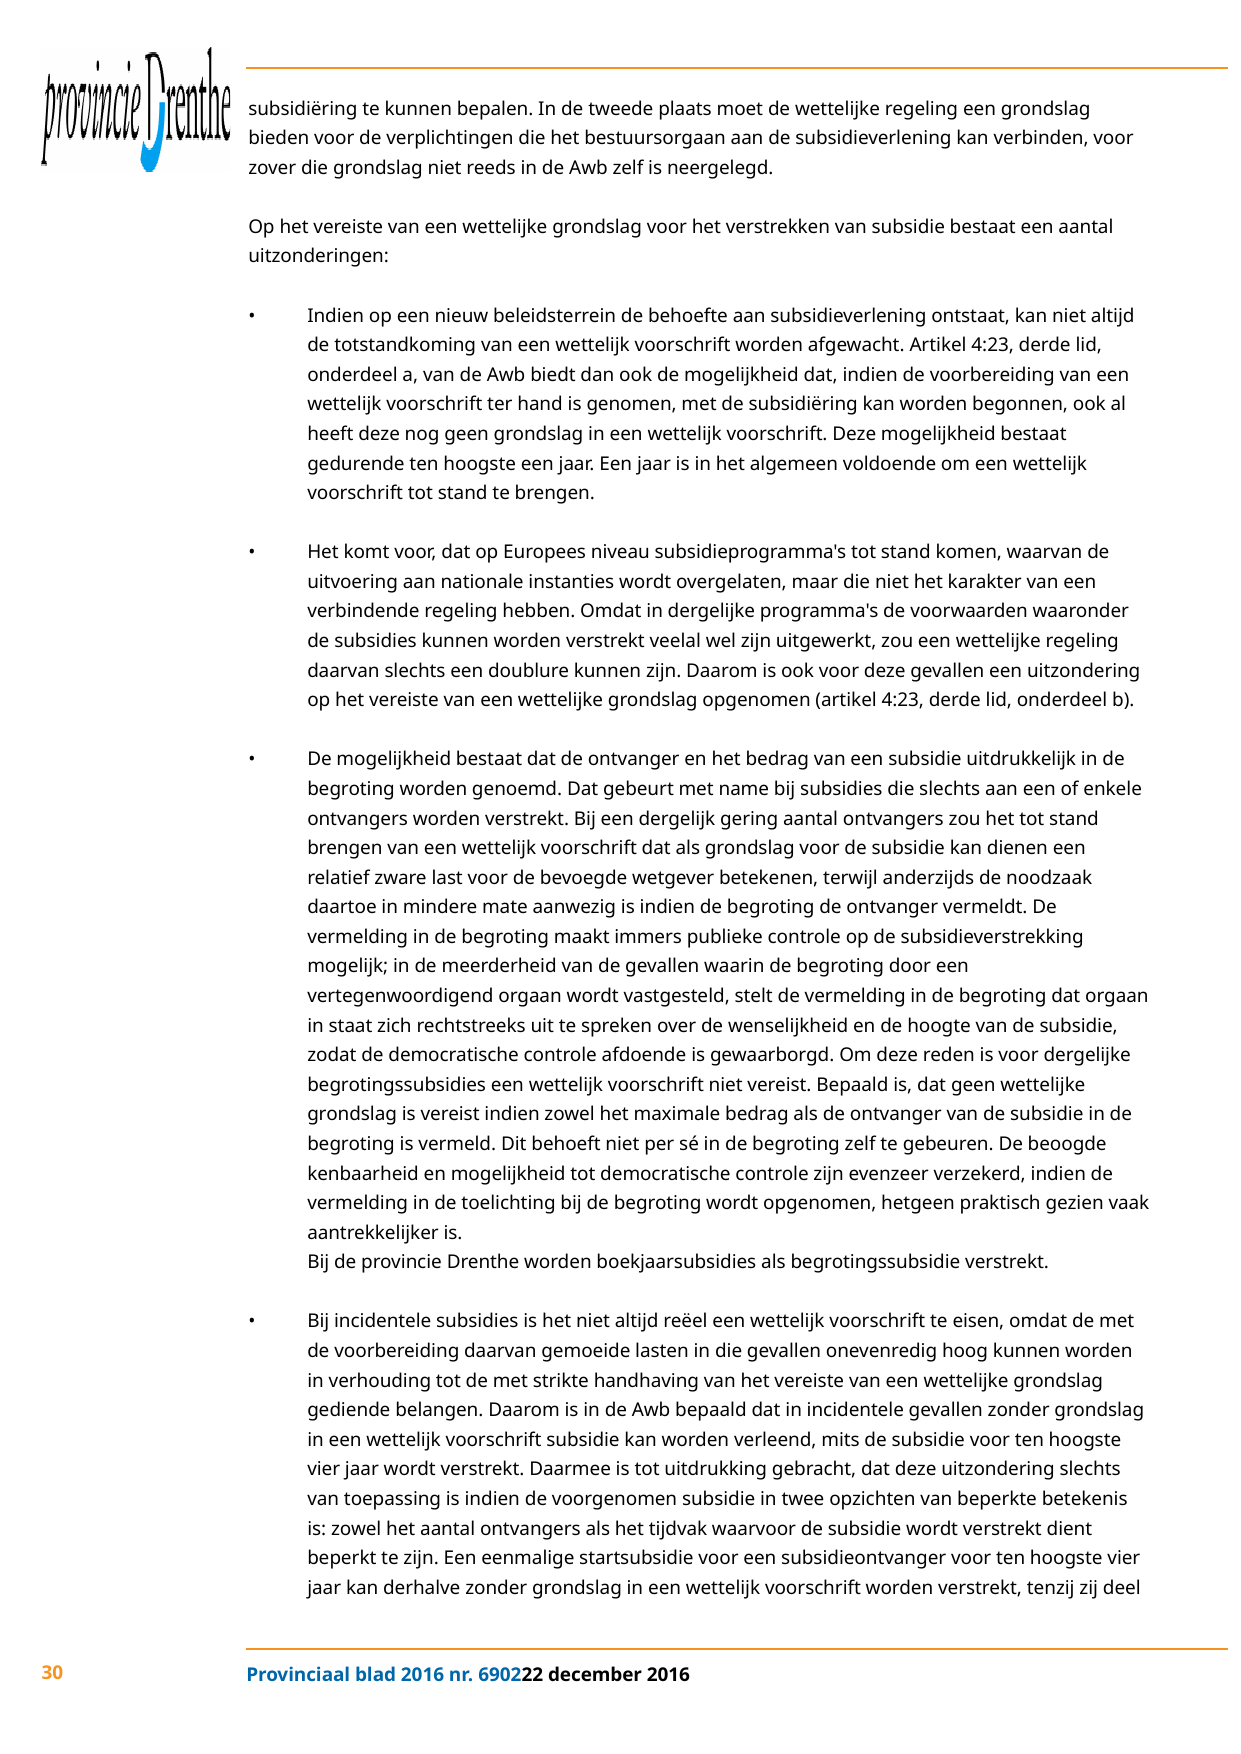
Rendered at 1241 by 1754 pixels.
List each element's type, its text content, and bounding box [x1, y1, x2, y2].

text Op het vereiste van een wettelijke grondslag voor het verstrekken van subsidie bestaat een aantal uitzonderingen: [248, 213, 1152, 268]
picture [41, 47, 231, 172]
list Indien op een nieuw beleidsterrein de behoefte aan subsidieverlening ontstaat, kan niet altijd de totstandkoming van een wettelijk voorschrift worden afgewacht. Artikel 4:23, derde lid, onderdeel a, van de Awb biedt dan ook de mogelijkheid dat, indien de voorbereiding van een wettelijk voorschrift ter hand is genomen, met de subsidiëring kan worden begonnen, ook al heeft deze nog geen grondslag in een wettelijk voorschrift. Deze mogelijkheid bestaat gedurende ten hoogste een jaar. Een jaar is in het algemeen voldoende om een wettelijk voorschrift tot stand te brengen. [248, 302, 1152, 505]
list Bij de provincie Drenthe worden boekjaarsubsidies als begrotingssubsidie verstrekt. [248, 1248, 1152, 1274]
text subsidiëring te kunnen bepalen. In de tweede plaats moet de wettelijke regeling een grondslag bieden voor de verplichtingen die het bestuursorgaan aan de subsidieverlening kan verbinden, voor zover die grondslag niet reeds in de Awb zelf is neergelegd. [248, 95, 1152, 180]
list Bij incidentele subsidies is het niet altijd reëel een wettelijk voorschrift te eisen, omdat de met de voorbereiding daarvan gemoeide lasten in die gevallen onevenredig hoog kunnen worden in verhouding tot de met strikte handhaving van het vereiste van een wettelijke grondslag gediende belangen. Daarom is in de Awb bepaald dat in incidentele gevallen zonder grondslag in een wettelijk voorschrift subsidie kan worden verleend, mits de subsidie voor ten hoogste vier jaar wordt verstrekt. Daarmee is tot uitdrukking gebracht, dat deze uitzondering slechts van toepassing is indien de voorgenomen subsidie in twee opzichten van beperkte betekenis is: zowel het aantal ontvangers als het tijdvak waarvoor de subsidie wordt verstrekt dient beperkt te zijn. Een eenmalige startsubsidie voor een subsidieontvanger voor ten hoogste vier jaar kan derhalve zonder grondslag in een wettelijk voorschrift worden verstrekt, tenzij zij deel [248, 1308, 1152, 1600]
list Het komt voor, dat op Europees niveau subsidieprogramma's tot stand komen, waarvan de uitvoering aan nationale instanties wordt overgelaten, maar die niet het karakter van een verbindende regeling hebben. Omdat in dergelijke programma's de voorwaarden waaronder de subsidies kunnen worden verstrekt veelal wel zijn uitgewerkt, zou een wettelijke regeling daarvan slechts een doublure kunnen zijn. Daarom is ook voor deze gevallen een uitzondering op het vereiste van een wettelijke grondslag opgenomen (artikel 4:23, derde lid, onderdeel b). [248, 538, 1152, 712]
list De mogelijkheid bestaat dat de ontvanger en het bedrag van een subsidie uitdrukkelijk in de begroting worden genoemd. Dat gebeurt met name bij subsidies die slechts aan een of enkele ontvangers worden verstrekt. Bij een dergelijk gering aantal ontvangers zou het tot stand brengen van een wettelijk voorschrift dat als grondslag voor de subsidie kan dienen een relatief zware last voor de bevoegde wetgever betekenen, terwijl anderzijds de noodzaak daartoe in mindere mate aanwezig is indien de begroting de ontvanger vermeldt. De vermelding in de begroting maakt immers publieke controle op de subsidieverstrekking mogelijk; in de meerderheid van de gevallen waarin de begroting door een vertegenwoordigend orgaan wordt vastgesteld, stelt de vermelding in de begroting dat orgaan in staat zich rechtstreeks uit te spreken over de wenselijkheid en de hoogte van de subsidie, zodat de democratische controle afdoende is gewaarborgd. Om deze reden is voor dergelijke begrotingssubsidies een wettelijk voorschrift niet vereist. Bepaald is, dat geen wettelijke grondslag is vereist indien zowel het maximale bedrag als de ontvanger van de subsidie in de begroting is vermeld. Dit behoeft niet per sé in de begroting zelf te gebeuren. De beoogde kenbaarheid en mogelijkheid tot democratische controle zijn evenzeer verzekerd, indien de vermelding in de toelichting bij de begroting wordt opgenomen, hetgeen praktisch gezien vaak aantrekkelijker is. [248, 746, 1152, 1245]
